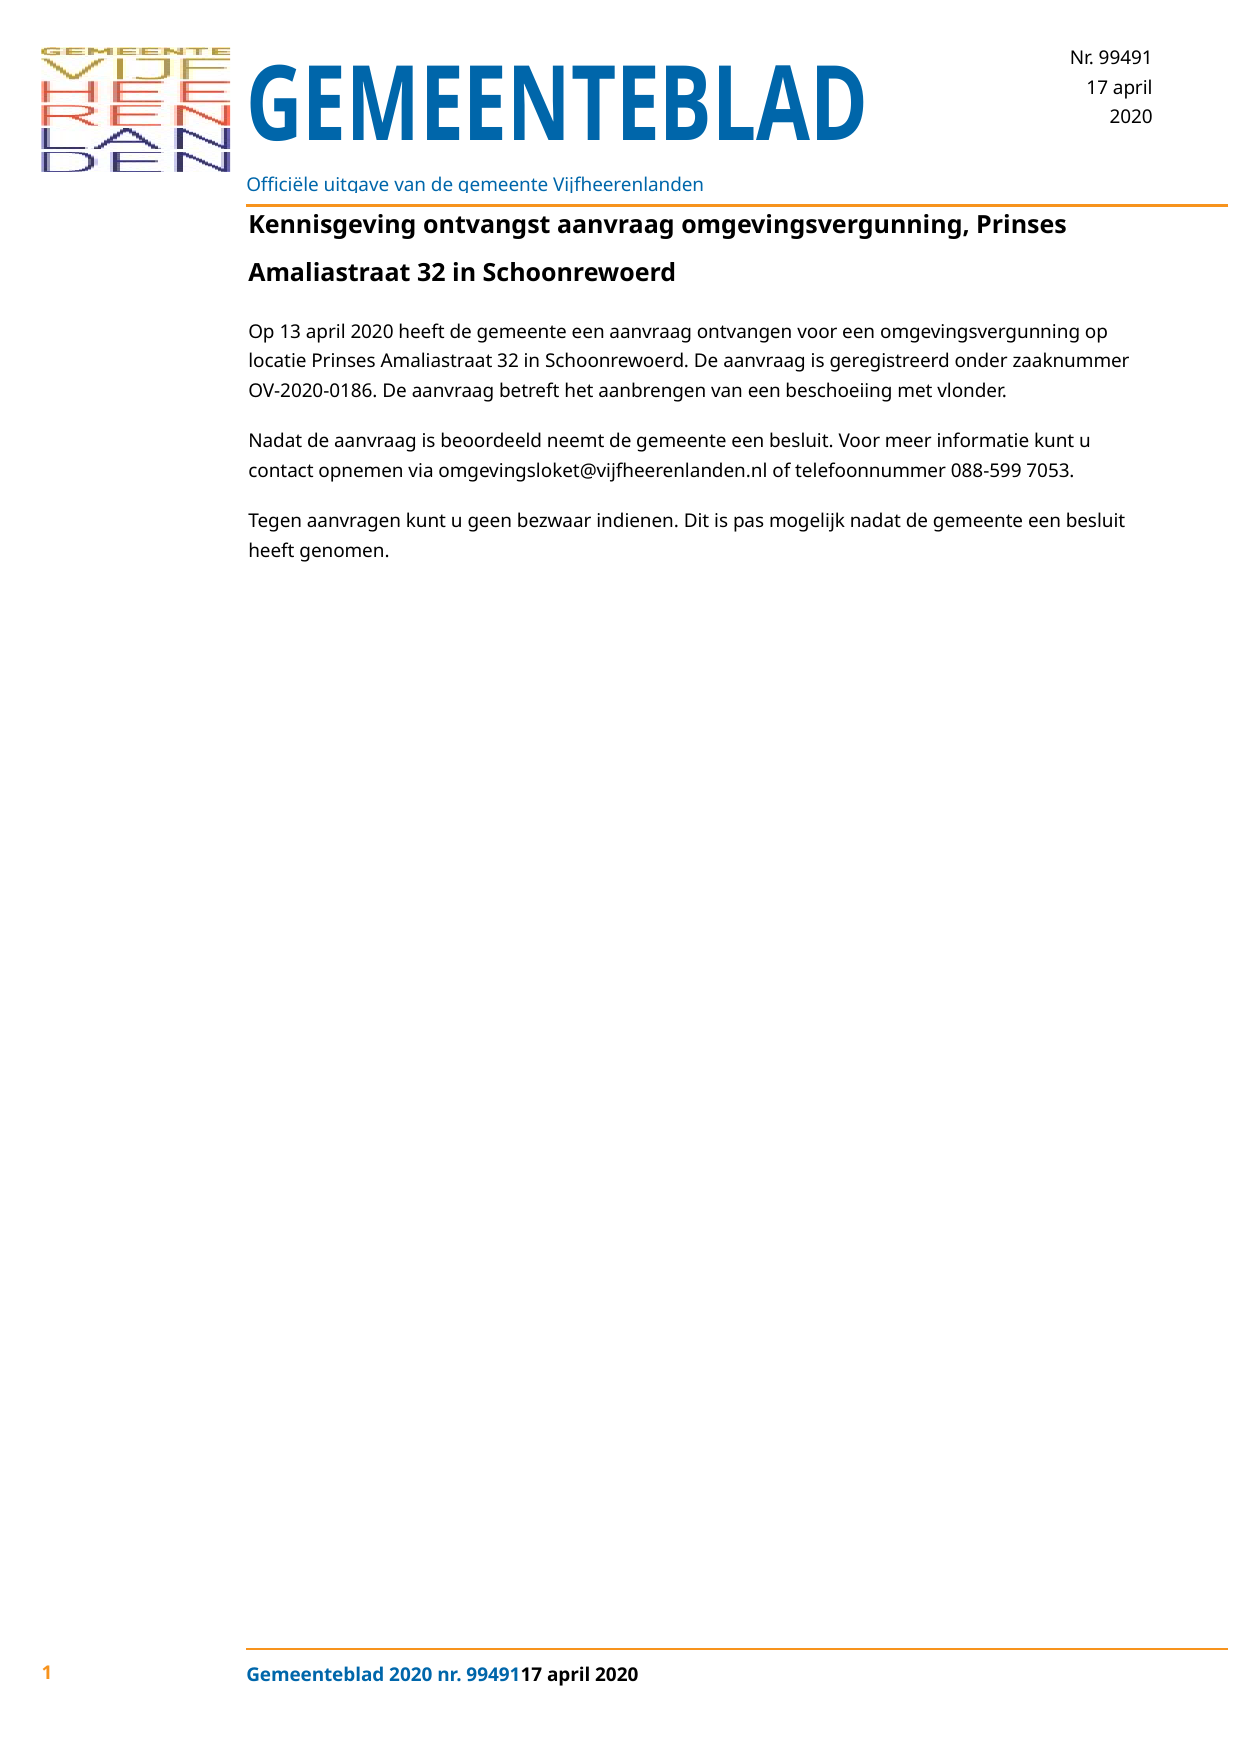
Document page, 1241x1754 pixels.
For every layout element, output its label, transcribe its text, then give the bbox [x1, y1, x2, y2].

text Nadat de aanvraag is beoordeeld neemt de gemeente een besluit. Voor meer informatie kunt u contact opnemen via omgevingsloket@vijfheerenlanden.nl of telefoonnummer 088-599 7053. [248, 427, 1152, 483]
text Op 13 april 2020 heeft de gemeente een aanvraag ontvangen voor een omgevingsvergunning op locatie Prinses Amaliastraat 32 in Schoonrewoerd. De aanvraag is geregistreerd onder zaaknummer OV-2020-0186. De aanvraag betreft het aanbrengen van een beschoeiing met vlonder. [248, 318, 1152, 403]
picture [41, 47, 231, 172]
text Kennisgeving ontvangst aanvraag omgevingsvergunning, Prinses Amaliastraat 32 in Schoonrewoerd [248, 207, 1152, 288]
text Tegen aanvragen kunt u geen bezwaar indienen. Dit is pas mogelijk nadat de gemeente een besluit heeft genomen. [248, 507, 1152, 563]
